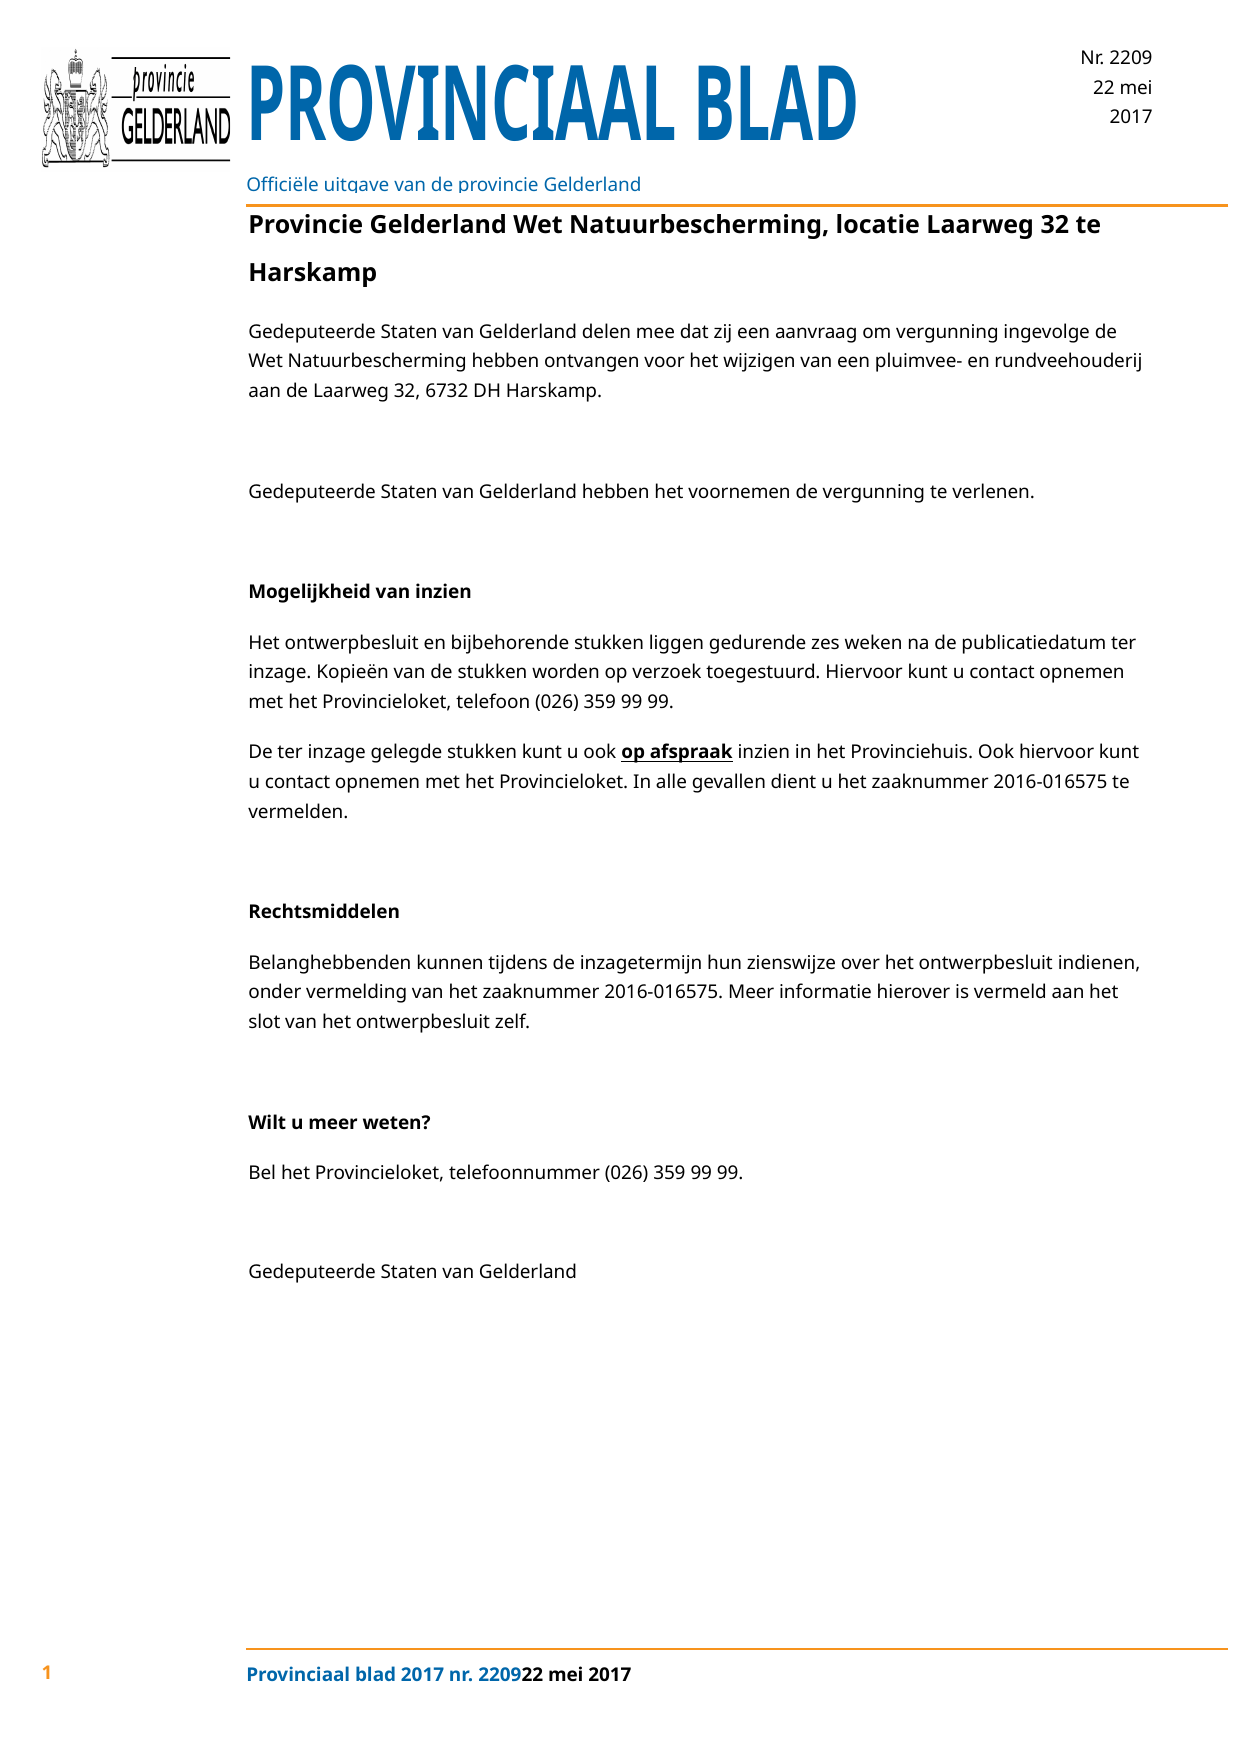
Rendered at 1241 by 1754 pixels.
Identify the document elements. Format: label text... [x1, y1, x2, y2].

text Provincie Gelderland Wet Natuurbescherming, locatie Laarweg 32 te Harskamp [248, 207, 1152, 288]
text De ter inzage gelegde stukken kunt u ook op afspraak inzien in het Provinciehuis. Ook hiervoor kunt u contact opnemen met het Provincieloket. In alle gevallen dient u het zaaknummer 2016-016575 te vermelden. [248, 739, 1152, 824]
text Belanghebbenden kunnen tijdens de inzagetermijn hun zienswijze over het ontwerpbesluit indienen, onder vermelding van het zaaknummer 2016-016575. Meer informatie hierover is vermeld aan het slot van het ontwerpbesluit zelf. [248, 949, 1152, 1034]
text Mogelijkheid van inzien [248, 579, 1152, 604]
text Wilt u meer weten? [248, 1109, 1152, 1135]
text Het ontwerpbesluit en bijbehorende stukken liggen gedurende zes weken na de publicatiedatum ter inzage. Kopieën van de stukken worden op verzoek toegestuurd. Hiervoor kunt u contact opnemen met het Provincieloket, telefoon (026) 359 99 99. [248, 629, 1152, 714]
text Bel het Provincieloket, telefoonnummer (026) 359 99 99. [248, 1159, 1152, 1185]
text Gedeputeerde Staten van Gelderland hebben het voornemen de vergunning te verlenen. [248, 478, 1152, 504]
picture [41, 47, 231, 172]
text Gedeputeerde Staten van Gelderland delen mee dat zij een aanvraag om vergunning ingevolge de Wet Natuurbescherming hebben ontvangen voor het wijzigen van een pluimvee- en rundveehouderij aan de Laarweg 32, 6732 DH Harskamp. [248, 318, 1152, 403]
text Rechtsmiddelen [248, 899, 1152, 924]
text Gedeputeerde Staten van Gelderland [248, 1258, 1152, 1283]
